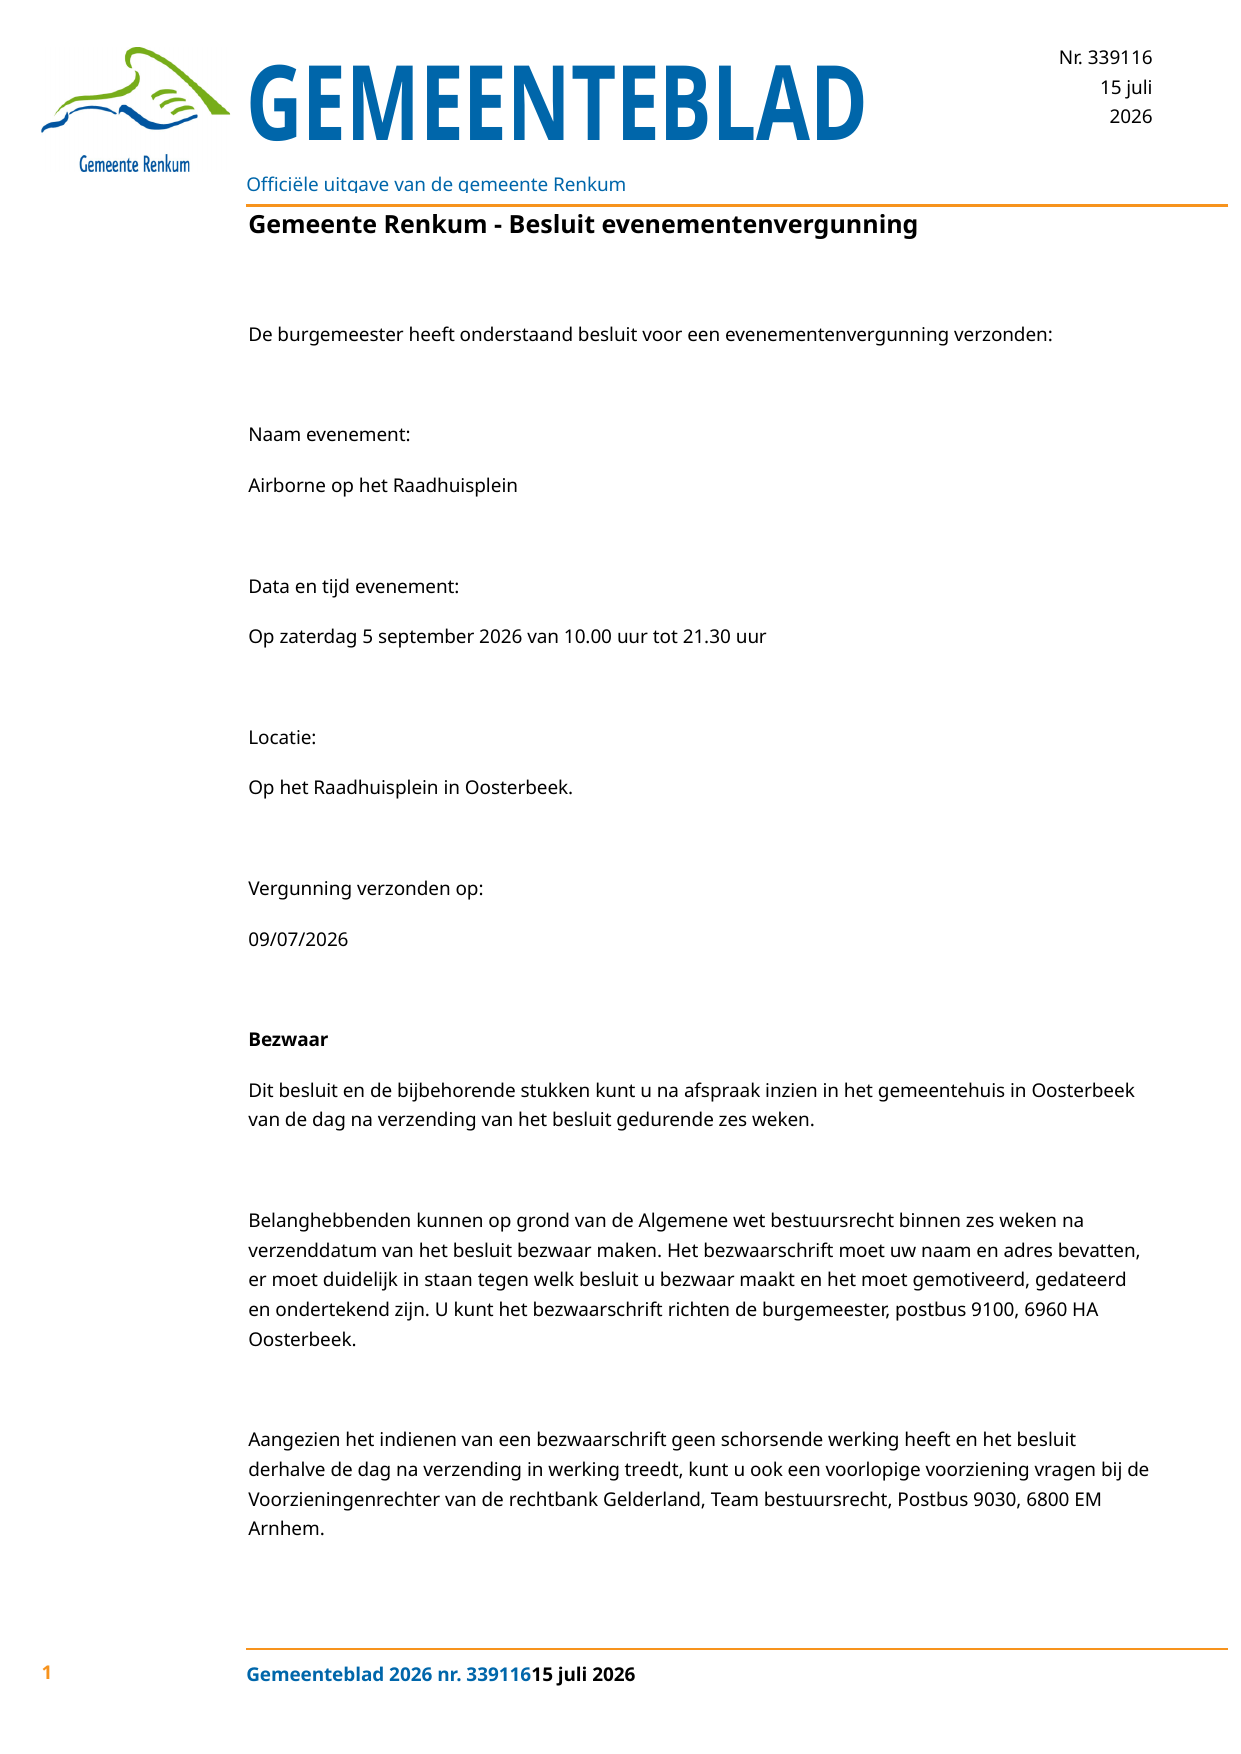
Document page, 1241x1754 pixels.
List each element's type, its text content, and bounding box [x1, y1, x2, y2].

text Bezwaar [248, 1027, 1152, 1052]
text Belanghebbenden kunnen op grond van de Algemene wet bestuursrecht binnen zes weken na verzenddatum van het besluit bezwaar maken. Het bezwaarschrift moet uw naam en adres bevatten, er moet duidelijk in staan tegen welk besluit u bezwaar maakt en het moet gemotiveerd, gedateerd en ondertekend zijn. U kunt het bezwaarschrift richten de burgemeester, postbus 9100, 6960 HA Oosterbeek. [248, 1207, 1152, 1351]
text Op zaterdag 5 september 2026 van 10.00 uur tot 21.30 uur [248, 623, 1152, 649]
text Dit besluit en de bijbehorende stukken kunt u na afspraak inzien in het gemeentehuis in Oosterbeek van de dag na verzending van het besluit gedurende zes weken. [248, 1077, 1152, 1132]
text Gemeente Renkum - Besluit evenementenvergunning [248, 207, 1152, 241]
text Data en tijd evenement: [248, 573, 1152, 598]
text Locatie: [248, 724, 1152, 750]
text Naam evenement: [248, 422, 1152, 447]
text Op het Raadhuisplein in Oosterbeek. [248, 774, 1152, 800]
text 09/07/2026 [248, 926, 1152, 951]
picture [41, 47, 231, 172]
text Airborne op het Raadhuisplein [248, 472, 1152, 498]
text De burgemeester heeft onderstaand besluit voor een evenementenvergunning verzonden: [248, 321, 1152, 346]
text Aangezien het indienen van een bezwaarschrift geen schorsende werking heeft en het besluit derhalve de dag na verzending in werking treedt, kunt u ook een voorlopige voorziening vragen bij de Voorzieningenrechter van de rechtbank Gelderland, Team bestuursrecht, Postbus 9030, 6800 EM Arnhem. [248, 1427, 1152, 1541]
text Vergunning verzonden op: [248, 875, 1152, 901]
